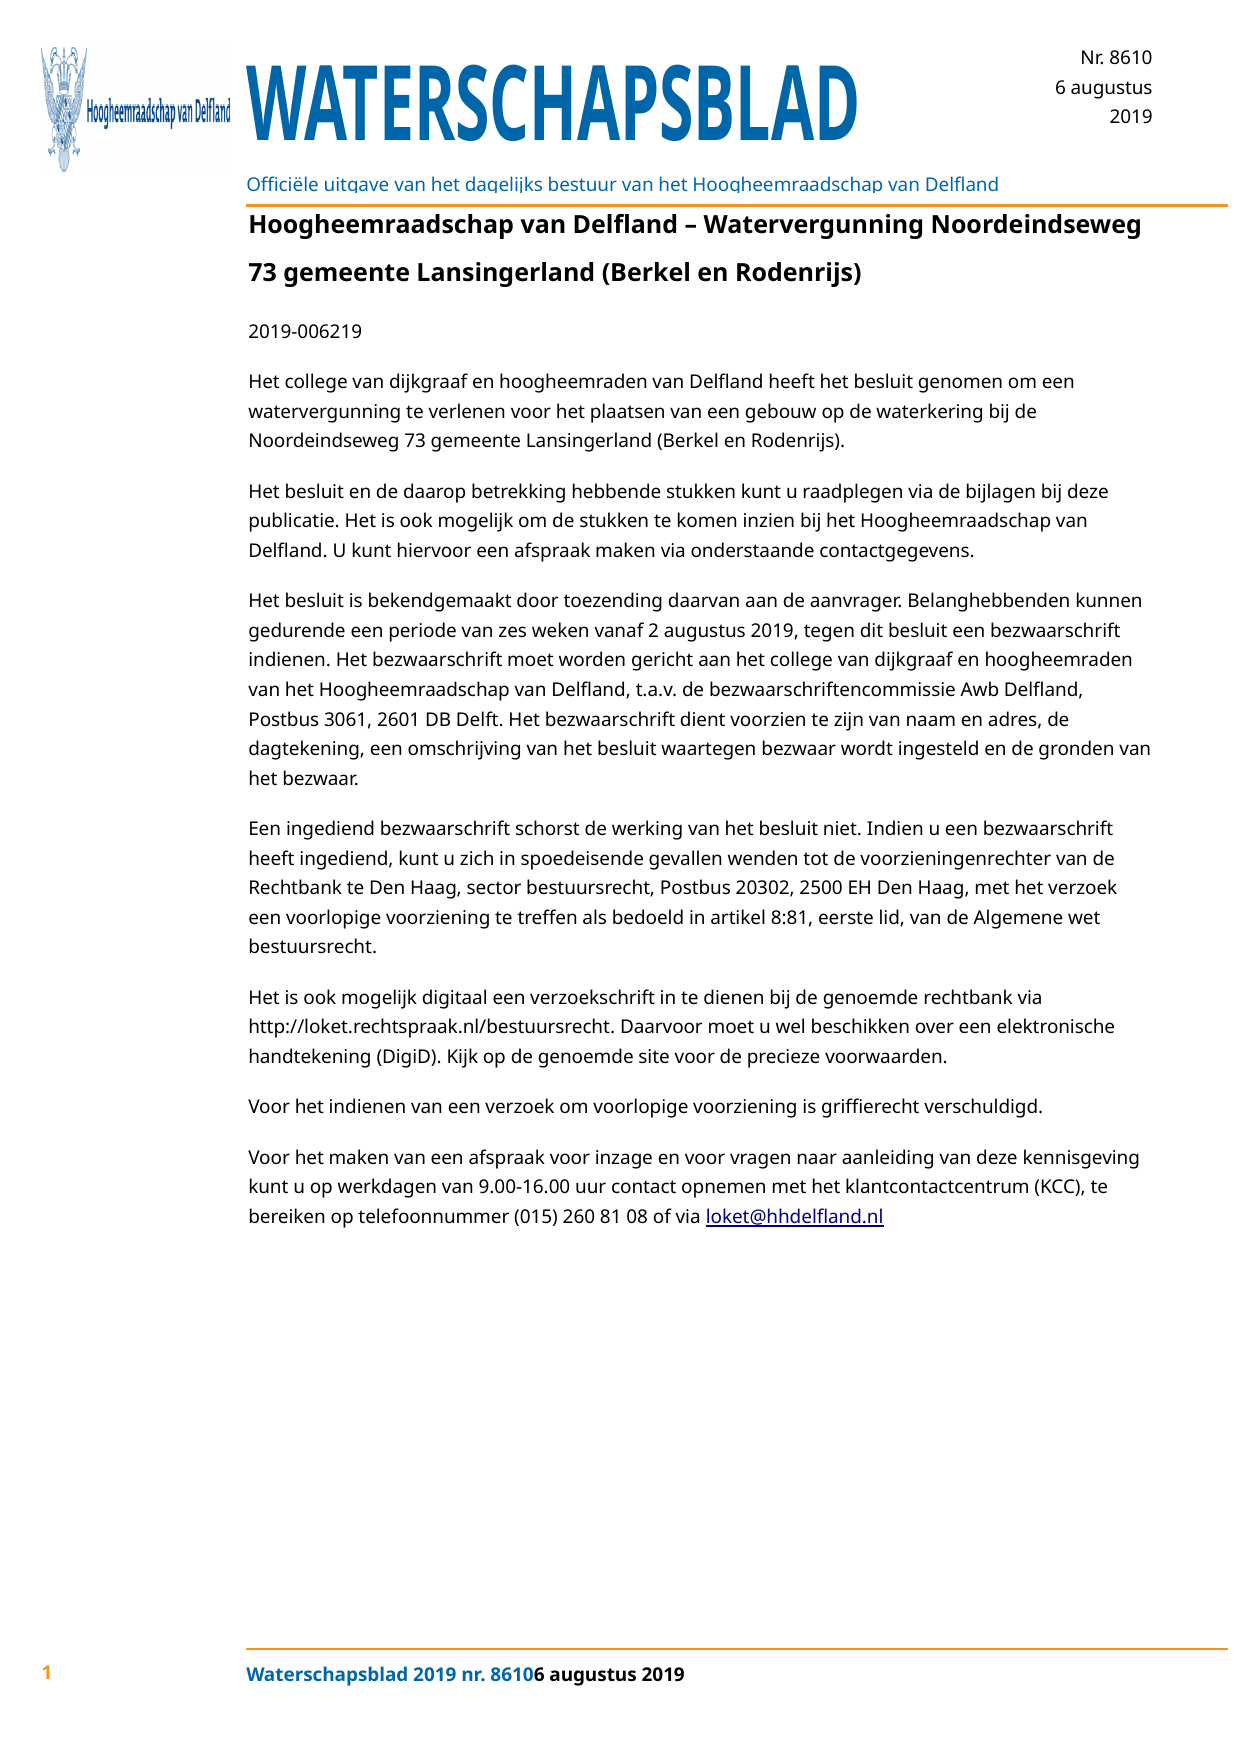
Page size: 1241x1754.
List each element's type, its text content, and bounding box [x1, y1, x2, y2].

text Voor het maken van een afspraak voor inzage en voor vragen naar aanleiding van deze kennisgeving kunt u op werkdagen van 9.00-16.00 uur contact opnemen met het klantcontactcentrum (KCC), te bereiken op telefoonnummer (015) 260 81 08 of via loket@hhdelfland.nl [248, 1144, 1152, 1229]
text Hoogheemraadschap van Delfland – Watervergunning Noordeindseweg 73 gemeente Lansingerland (Berkel en Rodenrijs) [248, 207, 1152, 288]
text Het is ook mogelijk digitaal een verzoekschrift in te dienen bij de genoemde rechtbank via http://loket.rechtspraak.nl/bestuursrecht. Daarvoor moet u wel beschikken over een elektronische handtekening (DigiD). Kijk op de genoemde site voor de precieze voorwaarden. [248, 984, 1152, 1069]
picture [41, 47, 231, 172]
text Het college van dijkgraaf en hoogheemraden van Delfland heeft het besluit genomen om een watervergunning te verlenen voor het plaatsen van een gebouw op de waterkering bij de Noordeindseweg 73 gemeente Lansingerland (Berkel en Rodenrijs). [248, 368, 1152, 453]
text Het besluit en de daarop betrekking hebbende stukken kunt u raadplegen via de bijlagen bij deze publicatie. Het is ook mogelijk om de stukken te komen inzien bij het Hoogheemraadschap van Delfland. U kunt hiervoor een afspraak maken via onderstaande contactgegevens. [248, 478, 1152, 563]
text 2019-006219 [248, 318, 1152, 344]
text Een ingediend bezwaarschrift schorst de werking van het besluit niet. Indien u een bezwaarschrift heeft ingediend, kunt u zich in spoedeisende gevallen wenden tot de voorzieningenrechter van de Rechtbank te Den Haag, sector bestuursrecht, Postbus 20302, 2500 EH Den Haag, met het verzoek een voorlopige voorziening te treffen als bedoeld in artikel 8:81, eerste lid, van de Algemene wet bestuursrecht. [248, 815, 1152, 959]
text Voor het indienen van een verzoek om voorlopige voorziening is griffierecht verschuldigd. [248, 1094, 1152, 1119]
text Het besluit is bekendgemaakt door toezending daarvan aan de aanvrager. Belanghebbenden kunnen gedurende een periode van zes weken vanaf 2 augustus 2019, tegen dit besluit een bezwaarschrift indienen. Het bezwaarschrift moet worden gericht aan het college van dijkgraaf en hoogheemraden van het Hoogheemraadschap van Delfland, t.a.v. de bezwaarschriftencommissie Awb Delfland, Postbus 3061, 2601 DB Delft. Het bezwaarschrift dient voorzien te zijn van naam en adres, de dagtekening, een omschrijving van het besluit waartegen bezwaar wordt ingesteld en de gronden van het bezwaar. [248, 587, 1152, 791]
